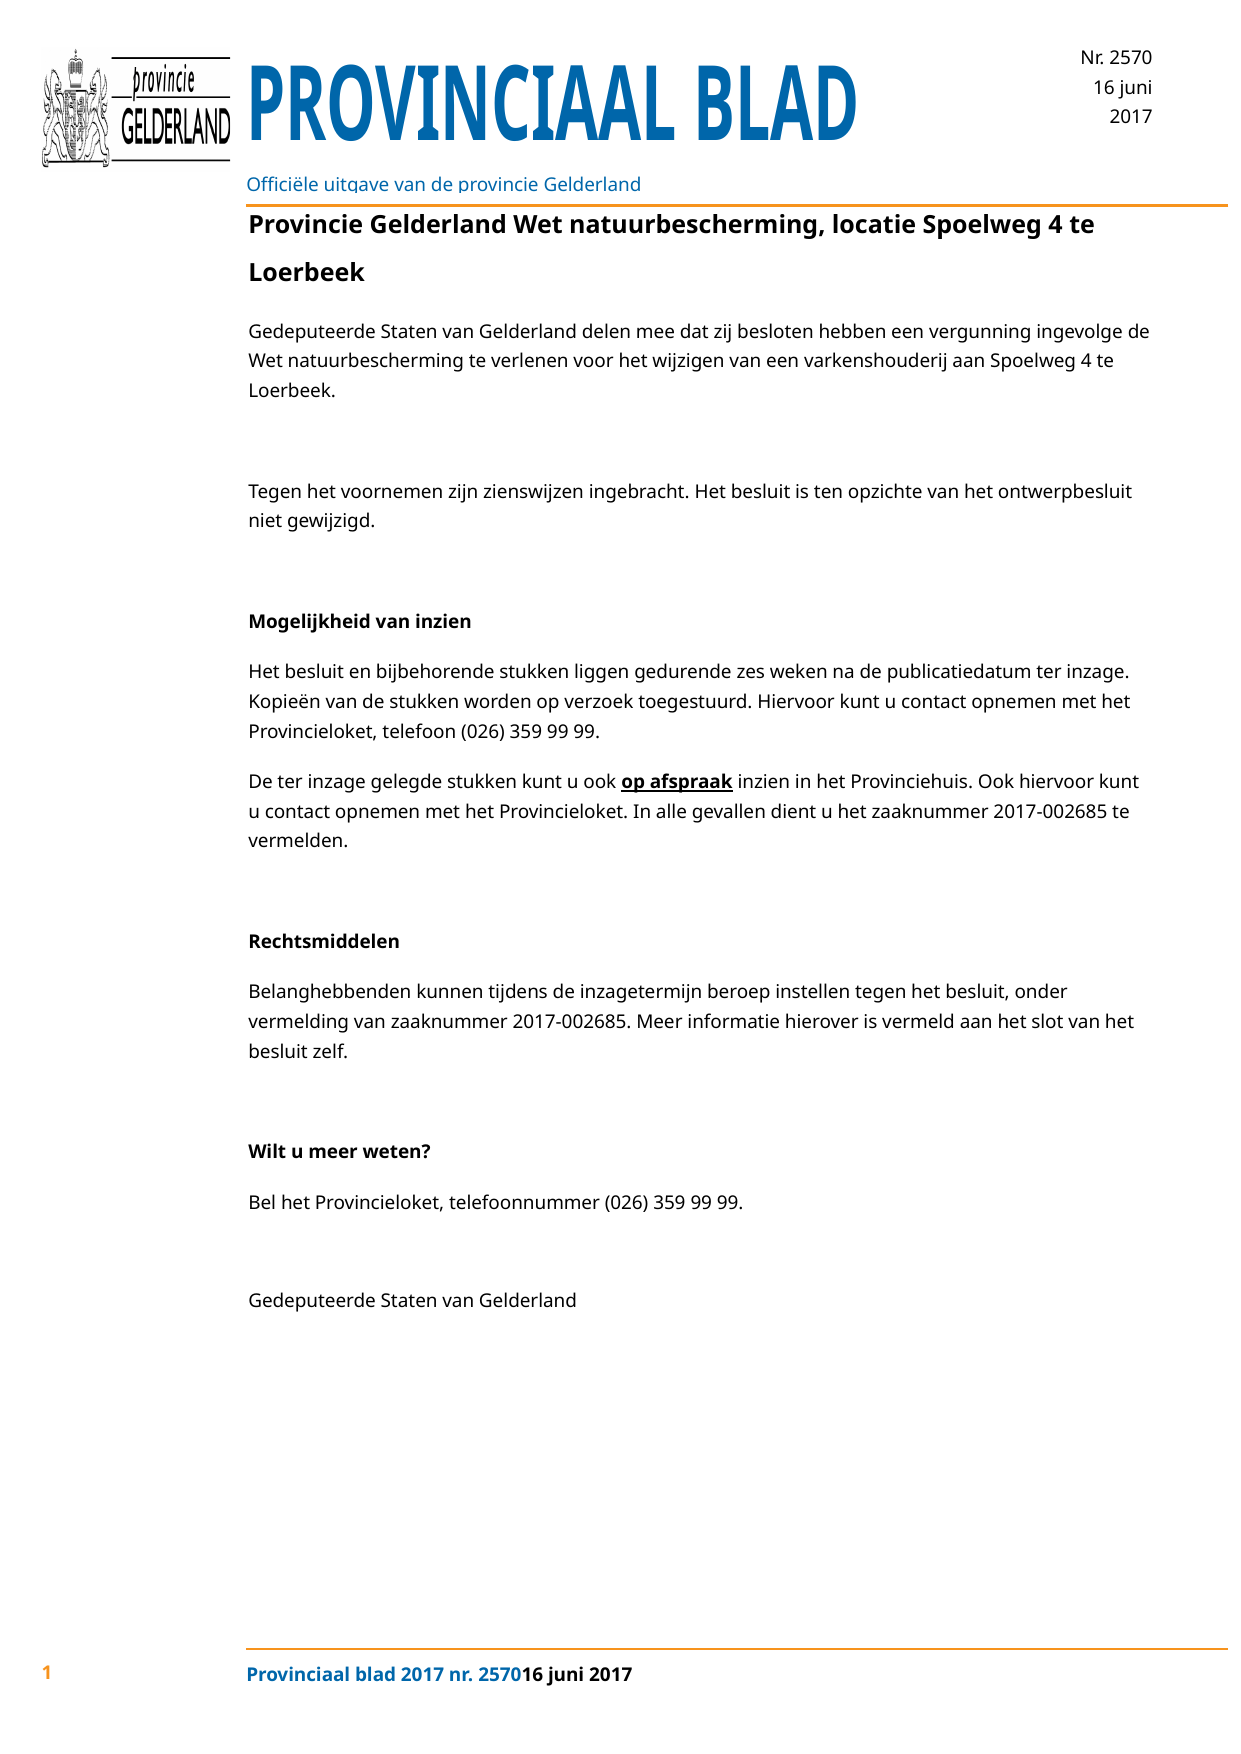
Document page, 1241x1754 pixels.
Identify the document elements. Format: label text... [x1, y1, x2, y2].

text Bel het Provincieloket, telefoonnummer (026) 359 99 99. [248, 1189, 1152, 1215]
picture [41, 47, 231, 172]
text Gedeputeerde Staten van Gelderland [248, 1287, 1152, 1313]
text Belanghebbenden kunnen tijdens de inzagetermijn beroep instellen tegen het besluit, onder vermelding van zaaknummer 2017-002685. Meer informatie hierover is vermeld aan het slot van het besluit zelf. [248, 979, 1152, 1064]
text Mogelijkheid van inzien [248, 608, 1152, 634]
text De ter inzage gelegde stukken kunt u ook op afspraak inzien in het Provinciehuis. Ook hiervoor kunt u contact opnemen met het Provincieloket. In alle gevallen dient u het zaaknummer 2017-002685 te vermelden. [248, 768, 1152, 853]
text Gedeputeerde Staten van Gelderland delen mee dat zij besloten hebben een vergunning ingevolge de Wet natuurbescherming te verlenen voor het wijzigen van een varkenshouderij aan Spoelweg 4 te Loerbeek. [248, 318, 1152, 403]
text Het besluit en bijbehorende stukken liggen gedurende zes weken na de publicatiedatum ter inzage. Kopieën van de stukken worden op verzoek toegestuurd. Hiervoor kunt u contact opnemen met het Provincieloket, telefoon (026) 359 99 99. [248, 659, 1152, 744]
text Rechtsmiddelen [248, 928, 1152, 954]
text Provincie Gelderland Wet natuurbescherming, locatie Spoelweg 4 te Loerbeek [248, 207, 1152, 288]
text Tegen het voornemen zijn zienswijzen ingebracht. Het besluit is ten opzichte van het ontwerpbesluit niet gewijzigd. [248, 478, 1152, 533]
text Wilt u meer weten? [248, 1139, 1152, 1164]
